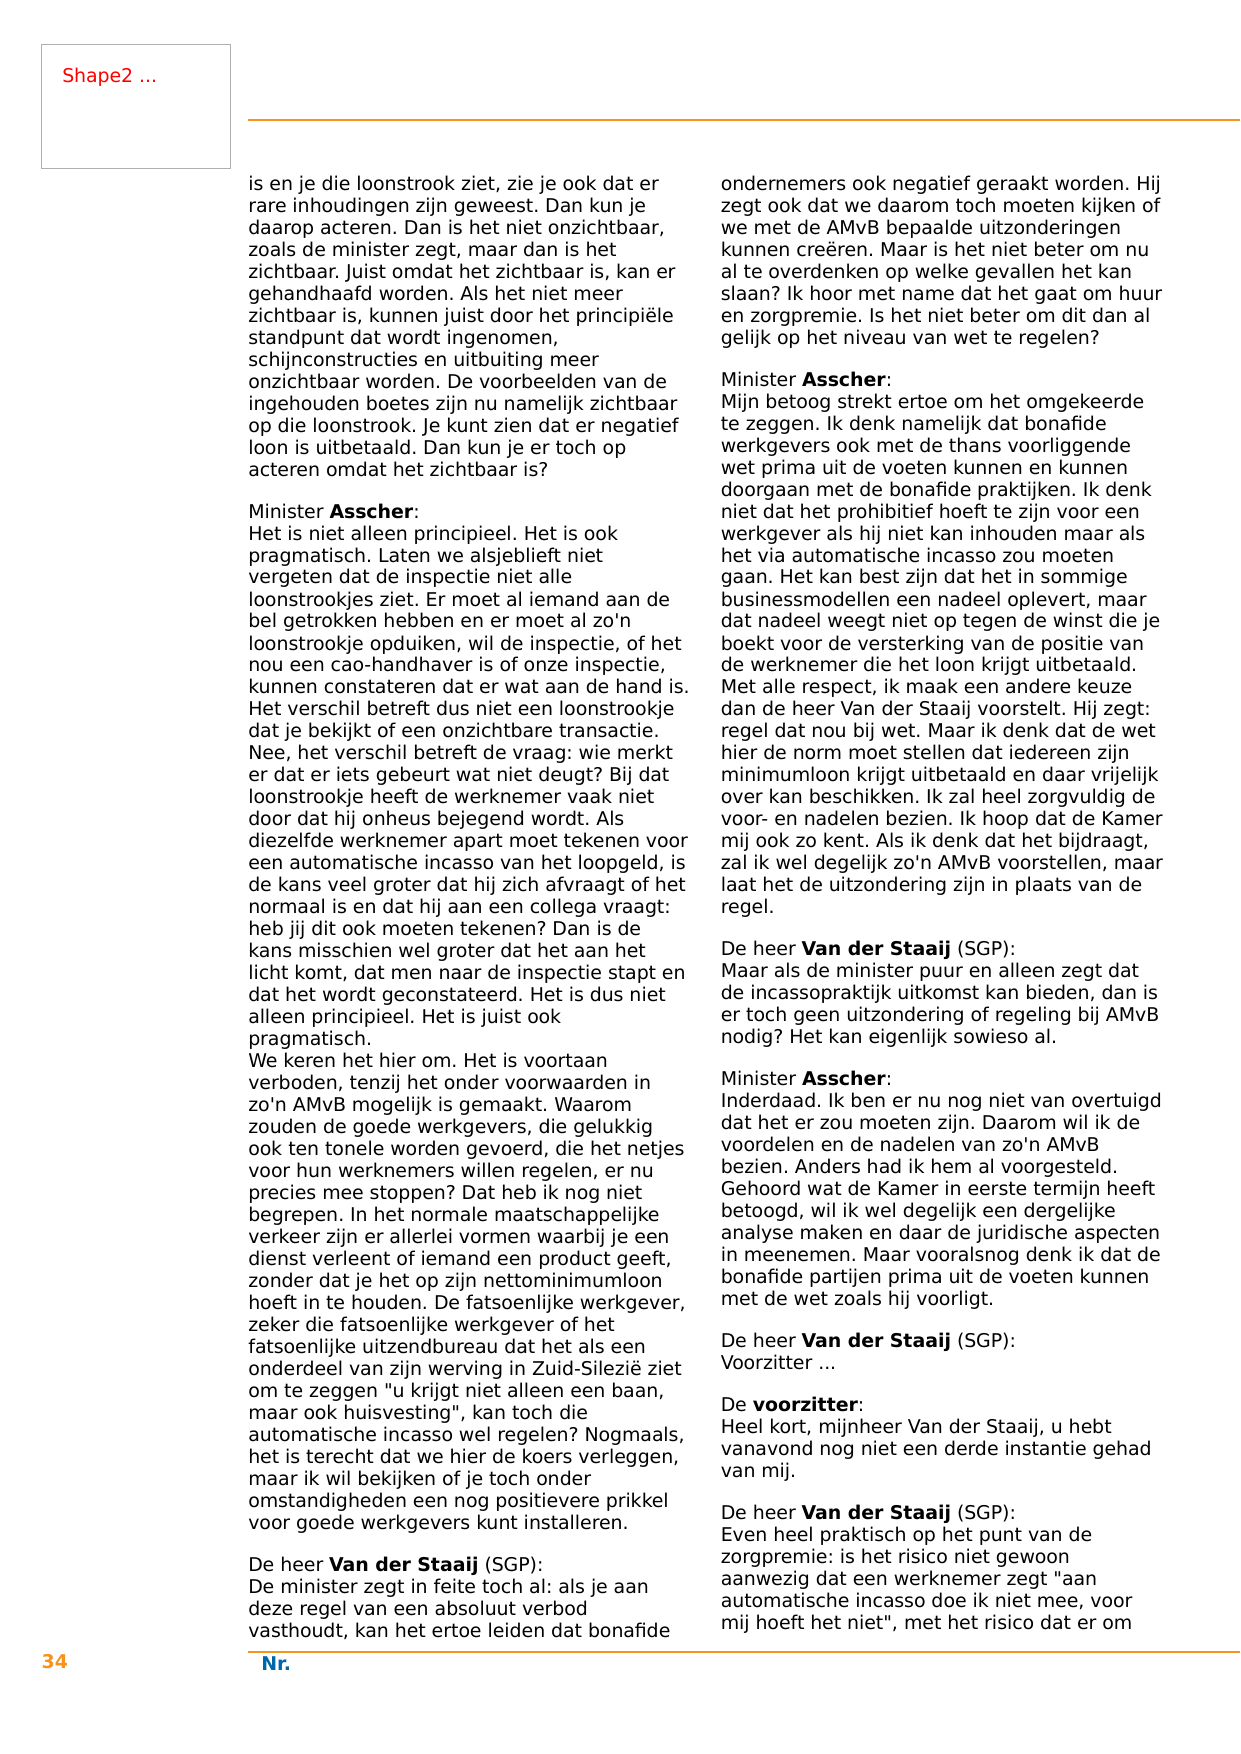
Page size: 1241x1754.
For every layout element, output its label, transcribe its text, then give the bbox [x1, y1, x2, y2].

text De heer Van der Staaij (SGP): [248, 1553, 691, 1576]
text Inderdaad. Ik ben er nu nog niet van overtuigd dat het er zou moeten zijn. Daarom wil ik de voordelen en de nadelen van zo'n AMvB bezien. Anders had ik hem al voorgesteld. Gehoord wat de Kamer in eerste termijn heeft betoogd, wil ik wel degelijk een dergelijke analyse maken en daar de juridische aspecten in meenemen. Maar vooralsnog denk ik dat de bonafide partijen prima uit de voeten kunnen met de wet zoals hij voorligt. [721, 1090, 1163, 1310]
text We keren het hier om. Het is voortaan verboden, tenzij het onder voorwaarden in zo'n AMvB mogelijk is gemaakt. Waarom zouden de goede werkgevers, die gelukkig ook ten tonele worden gevoerd, die het netjes voor hun werknemers willen regelen, er nu precies mee stoppen? Dat heb ik nog niet begrepen. In het normale maatschappelijke verkeer zijn er allerlei vormen waarbij je een dienst verleent of iemand een product geeft, zonder dat je het op zijn nettominimumloon hoeft in te houden. De fatsoenlijke werkgever, zeker die fatsoenlijke werkgever of het fatsoenlijke uitzendbureau dat het als een onderdeel van zijn werving in Zuid-Silezië ziet om te zeggen "u krijgt niet alleen een baan, maar ook huisvesting", kan toch die automatische incasso wel regelen? Nogmaals, het is terecht dat we hier de koers verleggen, maar ik wil bekijken of je toch onder omstandigheden een nog positievere prikkel voor goede werkgevers kunt installeren. [248, 1050, 691, 1533]
text Maar als de minister puur en alleen zegt dat de incassopraktijk uitkomst kan bieden, dan is er toch geen uitzondering of regeling bij AMvB nodig? Het kan eigenlijk sowieso al. [721, 960, 1163, 1048]
text De voorzitter: [721, 1394, 1163, 1416]
text Voorzitter ... [721, 1352, 1163, 1374]
text De heer Van der Staaij (SGP): [721, 1502, 1163, 1524]
text Minister Asscher: [721, 1068, 1163, 1090]
text Minister Asscher: [248, 501, 691, 522]
text De heer Van der Staaij (SGP): [721, 938, 1163, 960]
text Mijn betoog strekt ertoe om het omgekeerde te zeggen. Ik denk namelijk dat bonafide werkgevers ook met de thans voorliggende wet prima uit de voeten kunnen en kunnen doorgaan met de bonafide praktijken. Ik denk niet dat het prohibitief hoeft te zijn voor een werkgever als hij niet kan inhouden maar als het via automatische incasso zou moeten gaan. Het kan best zijn dat het in sommige businessmodellen een nadeel oplevert, maar dat nadeel weegt niet op tegen de winst die je boekt voor de versterking van de positie van de werknemer die het loon krijgt uitbetaald. Met alle respect, ik maak een andere keuze dan de heer Van der Staaij voorstelt. Hij zegt: regel dat nou bij wet. Maar ik denk dat de wet hier de norm moet stellen dat iedereen zijn minimumloon krijgt uitbetaald en daar vrijelijk over kan beschikken. Ik zal heel zorgvuldig de voor- en nadelen bezien. Ik hoop dat de Kamer mij ook zo kent. Als ik denk dat het bijdraagt, zal ik wel degelijk zo'n AMvB voorstellen, maar laat het de uitzondering zijn in plaats van de regel. [721, 391, 1163, 918]
text Het is niet alleen principieel. Het is ook pragmatisch. Laten we alsjeblieft niet vergeten dat de inspectie niet alle loonstrookjes ziet. Er moet al iemand aan de bel getrokken hebben en er moet al zo'n loonstrookje opduiken, wil de inspectie, of het nou een cao-handhaver is of onze inspectie, kunnen constateren dat er wat aan de hand is. Het verschil betreft dus niet een loonstrookje dat je bekijkt of een onzichtbare transactie. Nee, het verschil betreft de vraag: wie merkt er dat er iets gebeurt wat niet deugt? Bij dat loonstrookje heeft de werknemer vaak niet door dat hij onheus bejegend wordt. Als diezelfde werknemer apart moet tekenen voor een automatische incasso van het loopgeld, is de kans veel groter dat hij zich afvraagt of het normaal is en dat hij aan een collega vraagt: heb jij dit ook moeten tekenen? Dan is de kans misschien wel groter dat het aan het licht komt, dat men naar de inspectie stapt en dat het wordt geconstateerd. Het is dus niet alleen principieel. Het is juist ook pragmatisch. [248, 522, 691, 1050]
text ondernemers ook negatief geraakt worden. Hij zegt ook dat we daarom toch moeten kijken of we met de AMvB bepaalde uitzonderingen kunnen creëren. Maar is het niet beter om nu al te overdenken op welke gevallen het kan slaan? Ik hoor met name dat het gaat om huur en zorgpremie. Is het niet beter om dit dan al gelijk op het niveau van wet te regelen? [721, 173, 1163, 349]
text is en je die loonstrook ziet, zie je ook dat er rare inhoudingen zijn geweest. Dan kun je daarop acteren. Dan is het niet onzichtbaar, zoals de minister zegt, maar dan is het zichtbaar. Juist omdat het zichtbaar is, kan er gehandhaafd worden. Als het niet meer zichtbaar is, kunnen juist door het principiële standpunt dat wordt ingenomen, schijnconstructies en uitbuiting meer onzichtbaar worden. De voorbeelden van de ingehouden boetes zijn nu namelijk zichtbaar op die loonstrook. Je kunt zien dat er negatief loon is uitbetaald. Dan kun je er toch op acteren omdat het zichtbaar is? [248, 173, 691, 481]
text Heel kort, mijnheer Van der Staaij, u hebt vanavond nog niet een derde instantie gehad van mij. [721, 1416, 1163, 1482]
text Even heel praktisch op het punt van de zorgpremie: is het risico niet gewoon aanwezig dat een werknemer zegt "aan automatische incasso doe ik niet mee, voor mij hoeft het niet", met het risico dat er om [721, 1524, 1163, 1633]
text De heer Van der Staaij (SGP): [721, 1330, 1163, 1352]
text De minister zegt in feite toch al: als je aan deze regel van een absoluut verbod vasthoudt, kan het ertoe leiden dat bonafide [248, 1576, 691, 1641]
text Minister Asscher: [721, 369, 1163, 391]
